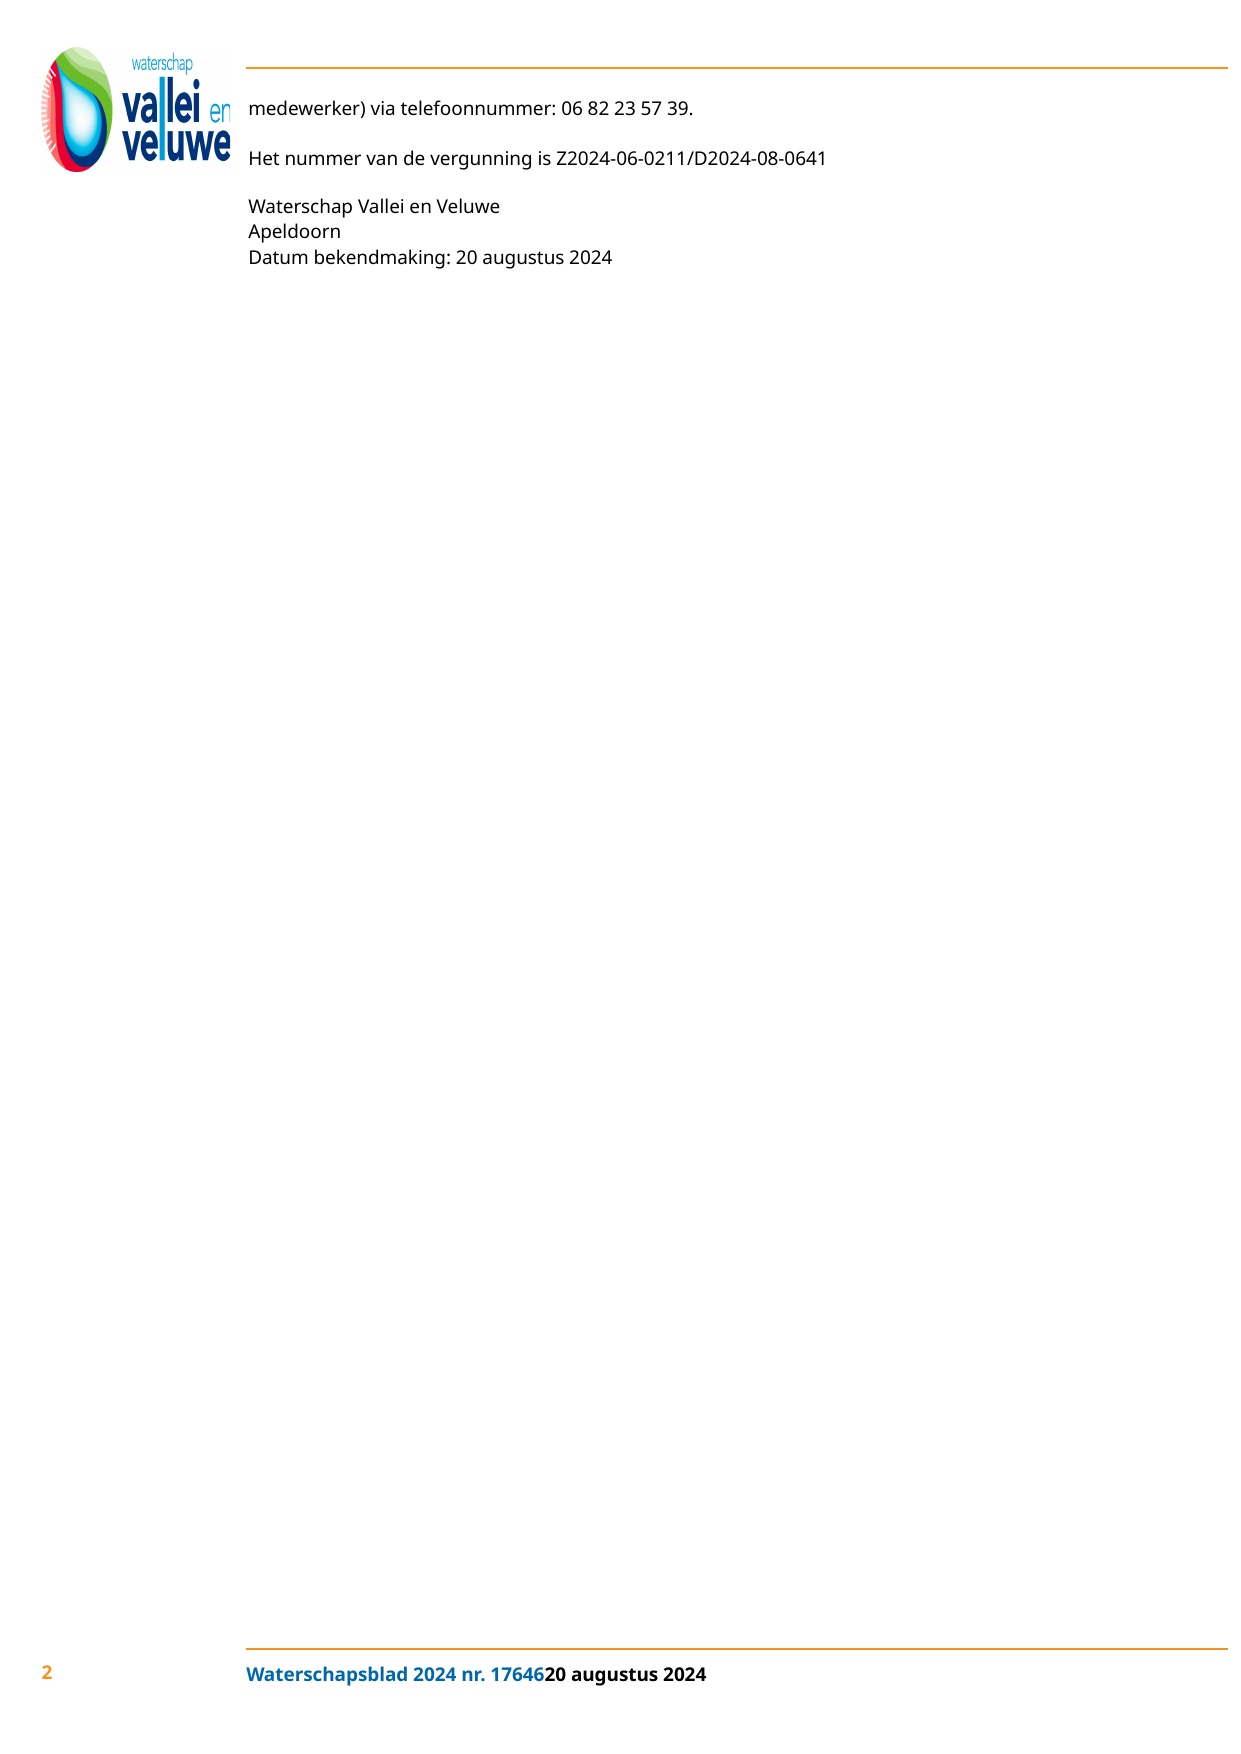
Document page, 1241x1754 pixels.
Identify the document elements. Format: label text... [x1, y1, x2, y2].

text Waterschap Vallei en Veluwe [248, 193, 1152, 219]
text Apeldoorn [248, 219, 1152, 244]
text Het nummer van de vergunning is Z2024-06-0211/D2024-08-0641 [248, 145, 1152, 171]
text medewerker) via telefoonnummer: 06 82 23 57 39. [248, 95, 1152, 121]
picture [41, 47, 231, 172]
text Datum bekendmaking: 20 augustus 2024 [248, 244, 1152, 270]
